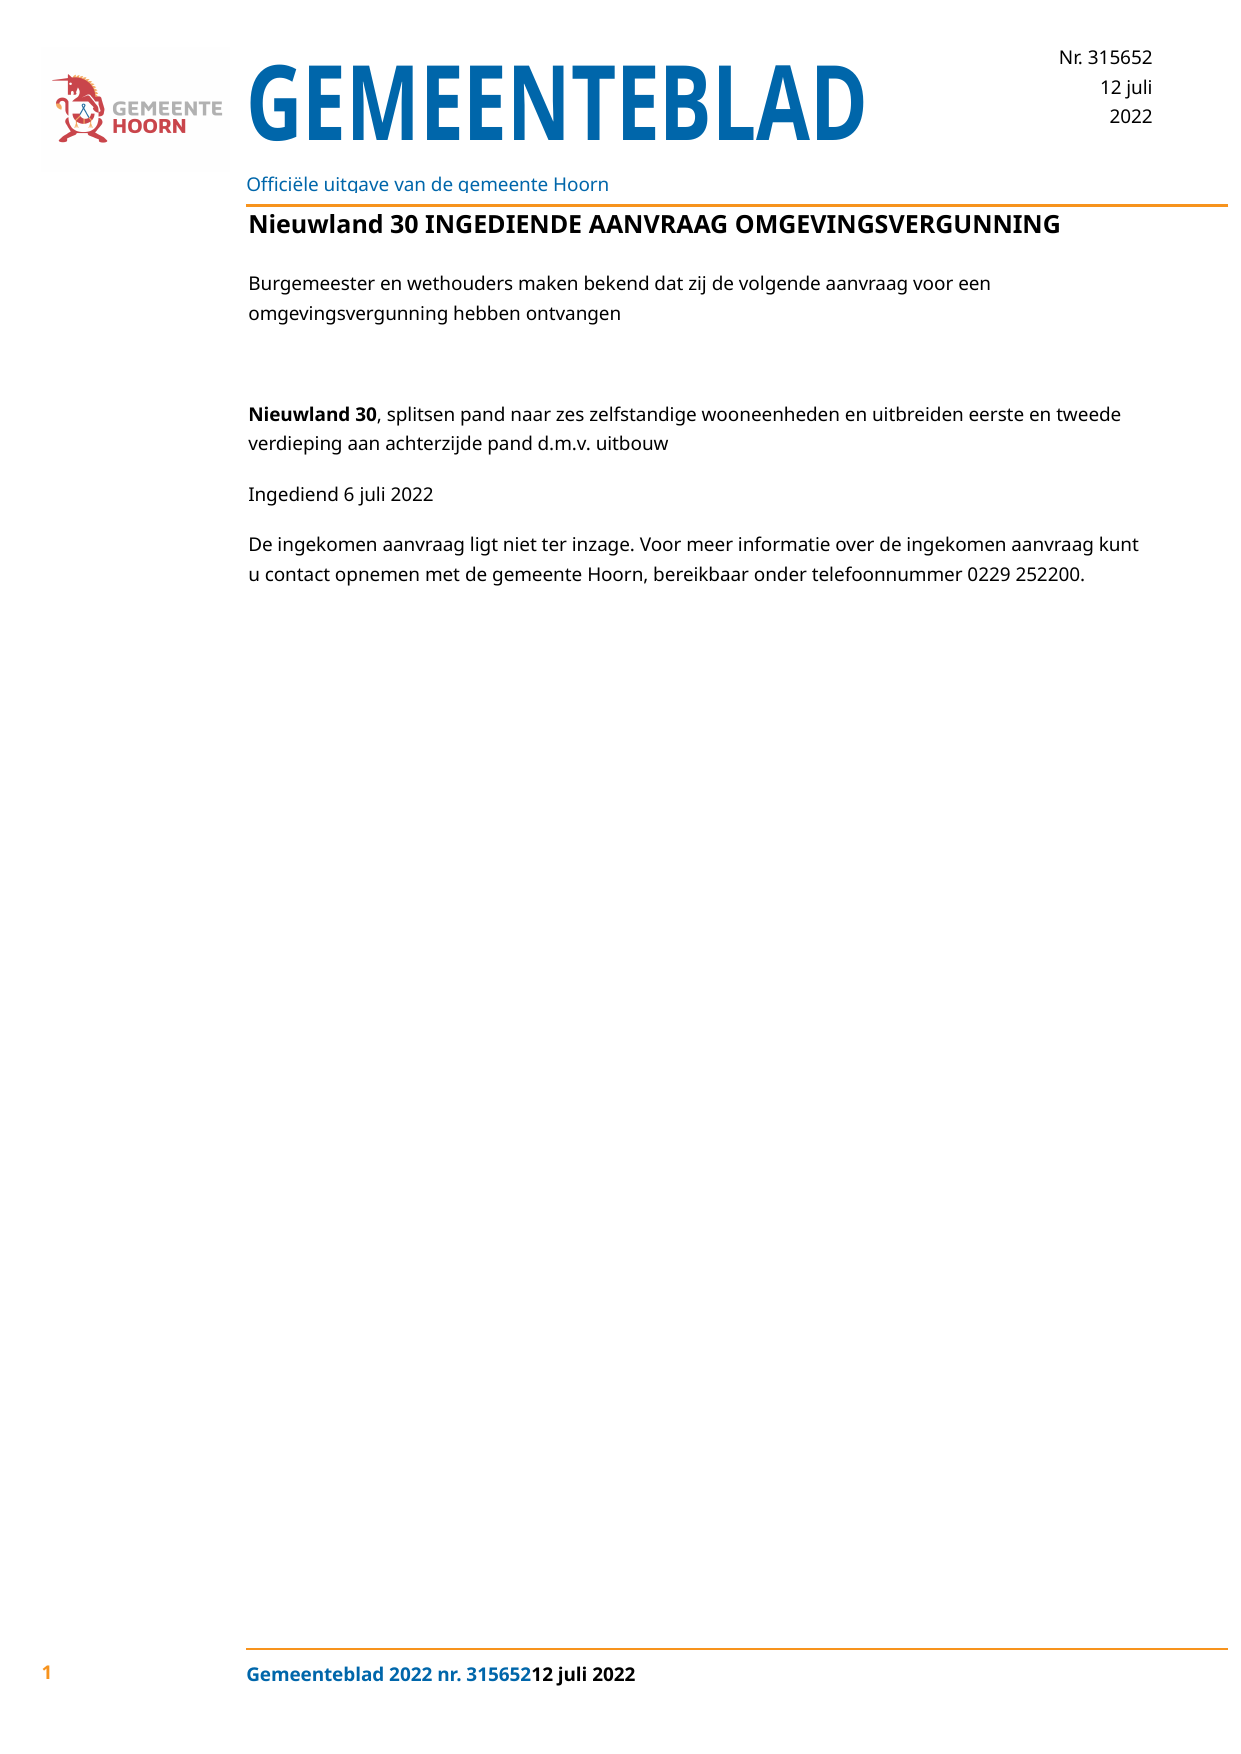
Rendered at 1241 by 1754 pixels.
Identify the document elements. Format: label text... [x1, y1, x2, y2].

text De ingekomen aanvraag ligt niet ter inzage. Voor meer informatie over de ingekomen aanvraag kunt u contact opnemen met de gemeente Hoorn, bereikbaar onder telefoonnummer 0229 252200. [248, 531, 1152, 586]
text Burgemeester en wethouders maken bekend dat zij de volgende aanvraag voor een omgevingsvergunning hebben ontvangen [248, 270, 1152, 326]
text Ingediend 6 juli 2022 [248, 481, 1152, 506]
picture [41, 47, 231, 172]
text Nieuwland 30, splitsen pand naar zes zelfstandige wooneenheden en uitbreiden eerste en tweede verdieping aan achterzijde pand d.m.v. uitbouw [248, 401, 1152, 456]
text Nieuwland 30 INGEDIENDE AANVRAAG OMGEVINGSVERGUNNING [248, 207, 1152, 241]
